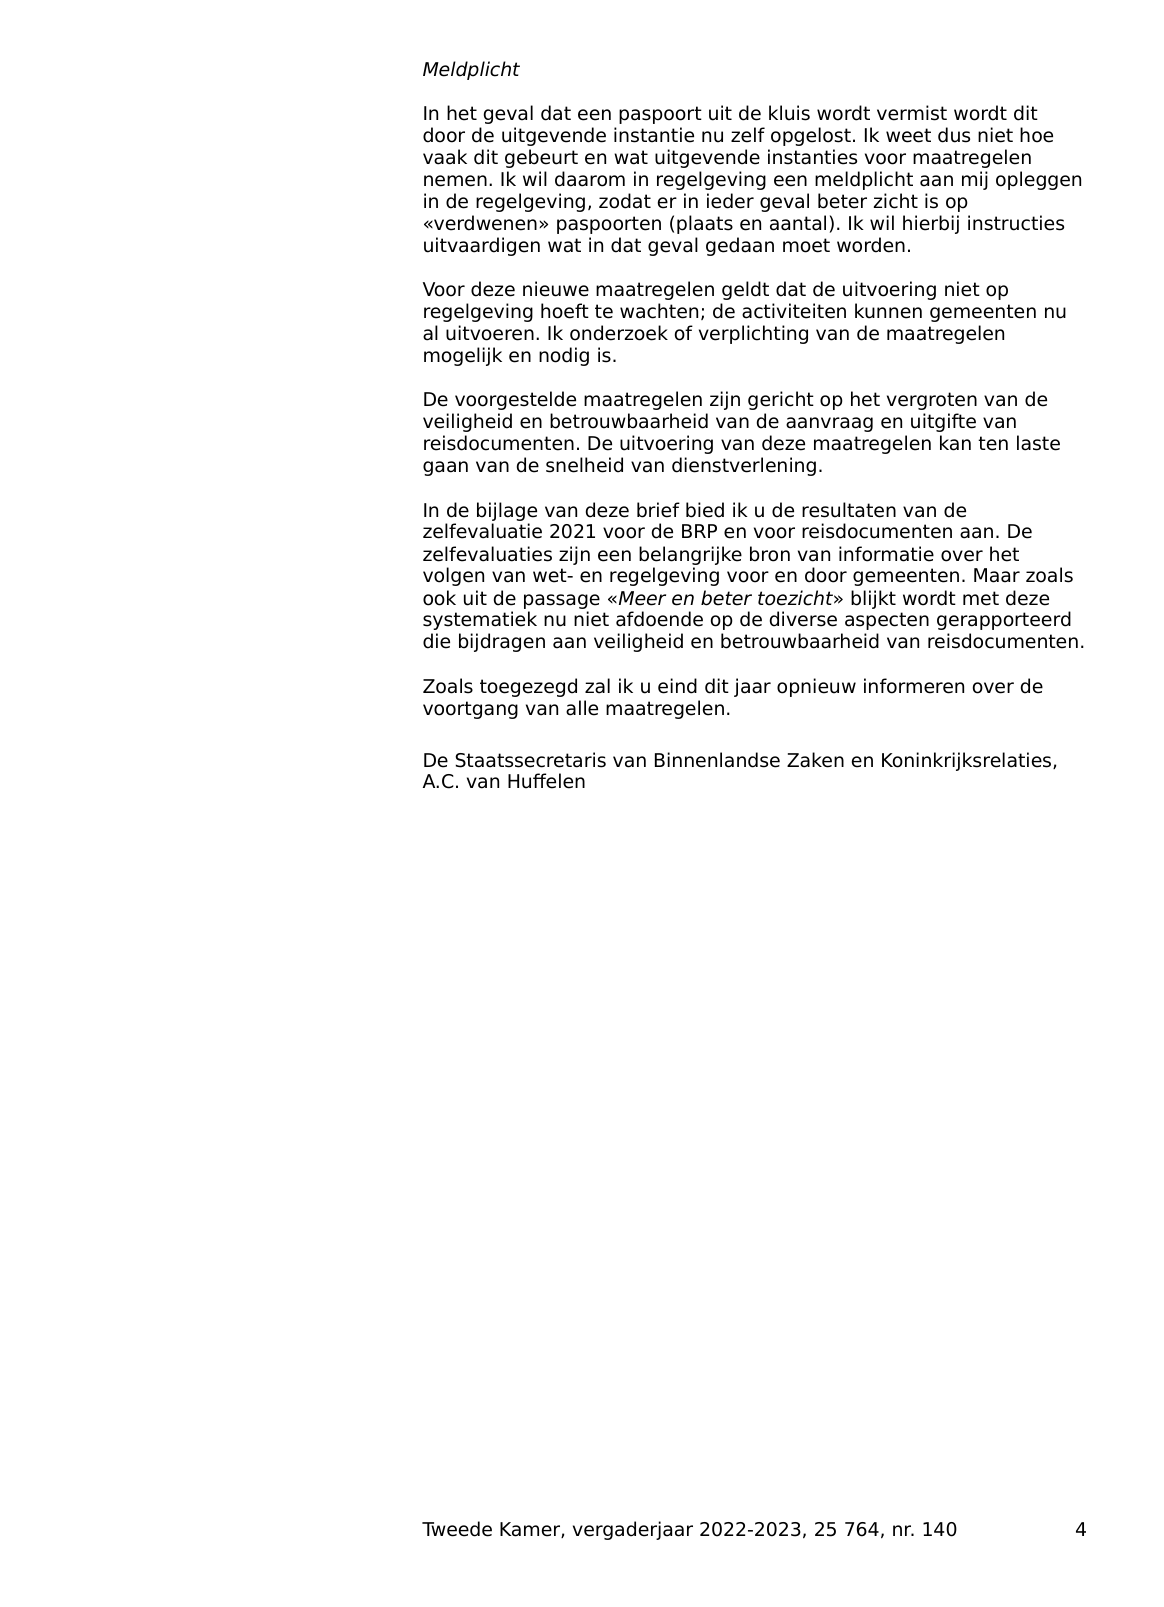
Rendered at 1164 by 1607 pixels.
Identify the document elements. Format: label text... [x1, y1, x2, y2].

subtitle Meldplicht [422, 59, 1087, 81]
text In de bijlage van deze brief bied ik u de resultaten van de zelfevaluatie 2021 voor de BRP en voor reisdocumenten aan. De zelfevaluaties zijn een belangrijke bron van informatie over het volgen van wet- en regelgeving voor en door gemeenten. Maar zoals ook uit de passage «Meer en beter toezicht» blijkt wordt met deze systematiek nu niet afdoende op de diverse aspecten gerapporteerd die bijdragen aan veiligheid en betrouwbaarheid van reisdocumenten. [422, 499, 1087, 653]
text In het geval dat een paspoort uit de kluis wordt vermist wordt dit door de uitgevende instantie nu zelf opgelost. Ik weet dus niet hoe vaak dit gebeurt en wat uitgevende instanties voor maatregelen nemen. Ik wil daarom in regelgeving een meldplicht aan mij opleggen in de regelgeving, zodat er in ieder geval beter zicht is op «verdwenen» paspoorten (plaats en aantal). Ik wil hierbij instructies uitvaardigen wat in dat geval gedaan moet worden. [422, 103, 1087, 257]
text De voorgestelde maatregelen zijn gericht op het vergroten van de veiligheid en betrouwbaarheid van de aanvraag en uitgifte van reisdocumenten. De uitvoering van deze maatregelen kan ten laste gaan van de snelheid van dienstverlening. [422, 389, 1087, 477]
text Voor deze nieuwe maatregelen geldt dat de uitvoering niet op regelgeving hoeft te wachten; de activiteiten kunnen gemeenten nu al uitvoeren. Ik onderzoek of verplichting van de maatregelen mogelijk en nodig is. [422, 279, 1087, 367]
text Zoals toegezegd zal ik u eind dit jaar opnieuw informeren over de voortgang van alle maatregelen. [422, 676, 1087, 719]
text De Staatssecretaris van Binnenlandse Zaken en Koninkrijksrelaties, A.C. van Huffelen [422, 749, 1087, 793]
